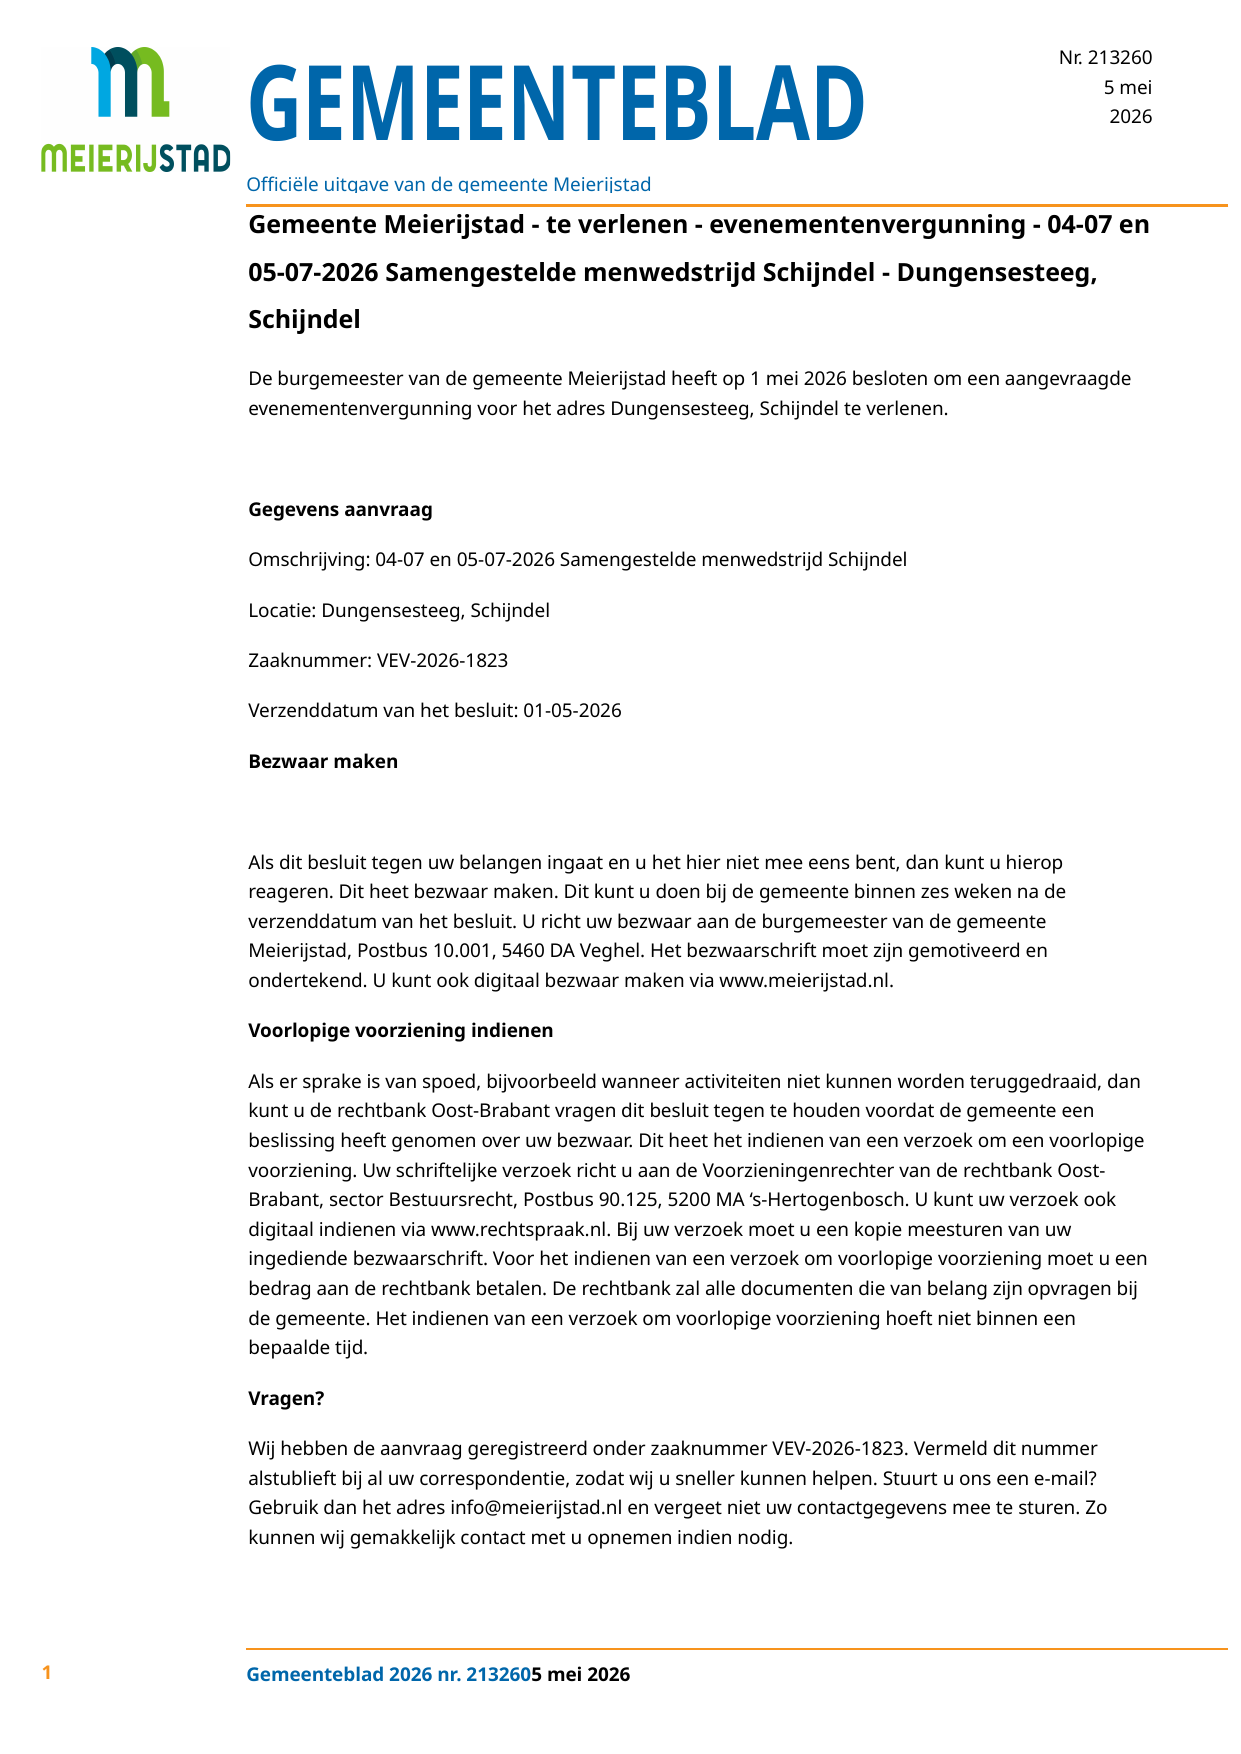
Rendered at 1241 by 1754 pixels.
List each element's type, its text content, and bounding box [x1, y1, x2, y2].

text Als er sprake is van spoed, bijvoorbeeld wanneer activiteiten niet kunnen worden teruggedraaid, dan kunt u de rechtbank Oost-Brabant vragen dit besluit tegen te houden voordat de gemeente een beslissing heeft genomen over uw bezwaar. Dit heet het indienen van een verzoek om een voorlopige voorziening. Uw schriftelijke verzoek richt u aan de Voorzieningenrechter van de rechtbank Oost-Brabant, sector Bestuursrecht, Postbus 90.125, 5200 MA ‘s-Hertogenbosch. U kunt uw verzoek ook digitaal indienen via www.rechtspraak.nl. Bij uw verzoek moet u een kopie meesturen van uw ingediende bezwaarschrift. Voor het indienen van een verzoek om voorlopige voorziening moet u een bedrag aan de rechtbank betalen. De rechtbank zal alle documenten die van belang zijn opvragen bij de gemeente. Het indienen van een verzoek om voorlopige voorziening hoeft niet binnen een bepaalde tijd. [248, 1068, 1152, 1360]
text Wij hebben de aanvraag geregistreerd onder zaaknummer VEV-2026-1823. Vermeld dit nummer alstublieft bij al uw correspondentie, zodat wij u sneller kunnen helpen. Stuurt u ons een e-mail? Gebruik dan het adres info@meierijstad.nl en vergeet niet uw contactgegevens mee te sturen. Zo kunnen wij gemakkelijk contact met u opnemen indien nodig. [248, 1435, 1152, 1549]
text Zaaknummer: VEV-2026-1823 [248, 647, 1152, 673]
text Bezwaar maken [248, 748, 1152, 774]
picture [41, 47, 231, 172]
text Locatie: Dungensesteeg, Schijndel [248, 597, 1152, 622]
text Als dit besluit tegen uw belangen ingaat en u het hier niet mee eens bent, dan kunt u hierop reageren. Dit heet bezwaar maken. Dit kunt u doen bij de gemeente binnen zes weken na de verzenddatum van het besluit. U richt uw bezwaar aan de burgemeester van de gemeente Meierijstad, Postbus 10.001, 5460 DA Veghel. Het bezwaarschrift moet zijn gemotiveerd en ondertekend. U kunt ook digitaal bezwaar maken via www.meierijstad.nl. [248, 849, 1152, 993]
text Gemeente Meierijstad - te verlenen - evenementenvergunning - 04-07 en 05-07-2026 Samengestelde menwedstrijd Schijndel - Dungensesteeg, Schijndel [248, 207, 1152, 336]
text Vragen? [248, 1385, 1152, 1410]
text Verzenddatum van het besluit: 01-05-2026 [248, 698, 1152, 723]
text Voorlopige voorziening indienen [248, 1018, 1152, 1043]
text Gegevens aanvraag [248, 496, 1152, 522]
text Omschrijving: 04-07 en 05-07-2026 Samengestelde menwedstrijd Schijndel [248, 546, 1152, 572]
text De burgemeester van de gemeente Meierijstad heeft op 1 mei 2026 besloten om een aangevraagde evenementenvergunning voor het adres Dungensesteeg, Schijndel te verlenen. [248, 366, 1152, 421]
